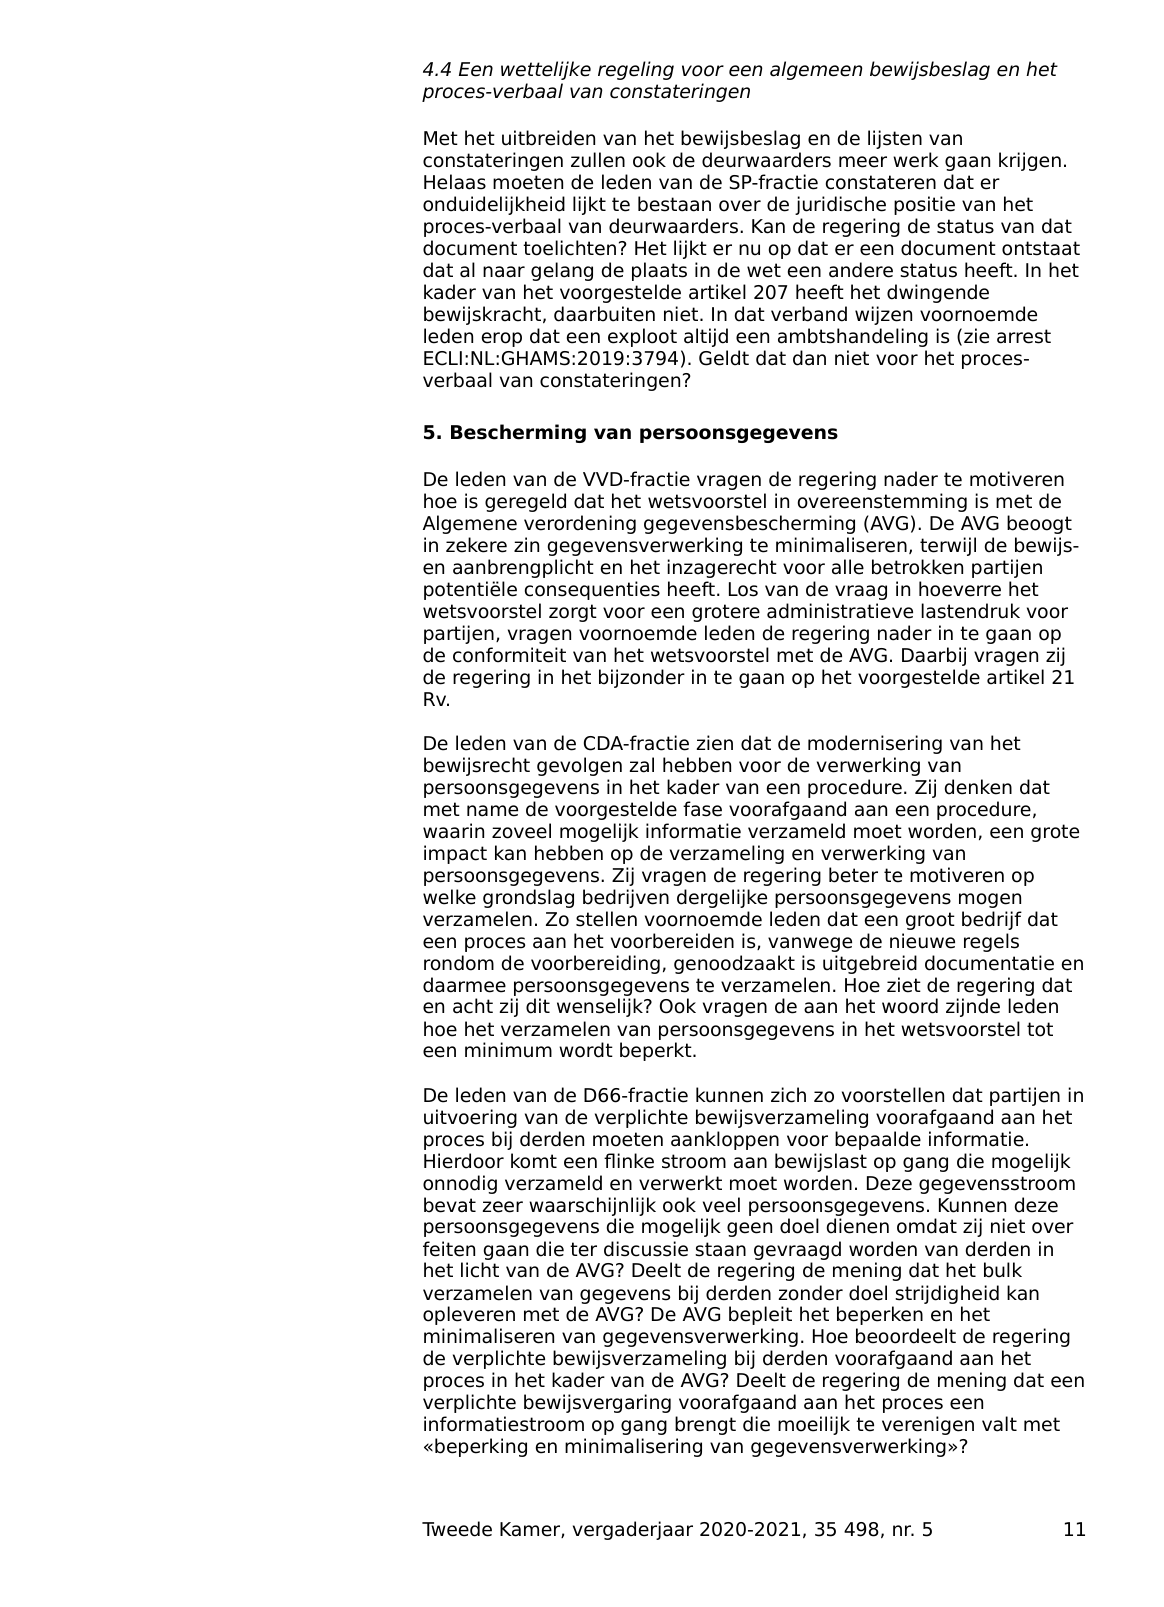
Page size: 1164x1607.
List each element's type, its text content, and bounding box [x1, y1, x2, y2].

subtitle 5. Bescherming van persoonsgegevens [422, 422, 1087, 444]
text De leden van de VVD-fractie vragen de regering nader te motiveren hoe is geregeld dat het wetsvoorstel in overeenstemming is met de Algemene verordening gegevensbescherming (AVG). De AVG beoogt in zekere zin gegevensverwerking te minimaliseren, terwijl de bewijs- en aanbrengplicht en het inzagerecht voor alle betrokken partijen potentiële consequenties heeft. Los van de vraag in hoeverre het wetsvoorstel zorgt voor een grotere administratieve lastendruk voor partijen, vragen voornoemde leden de regering nader in te gaan op de conformiteit van het wetsvoorstel met de AVG. Daarbij vragen zij de regering in het bijzonder in te gaan op het voorgestelde artikel 21 Rv. [422, 469, 1087, 711]
subtitle 4.4 Een wettelijke regeling voor een algemeen bewijsbeslag en het proces-verbaal van constateringen [422, 59, 1087, 103]
text De leden van de CDA-fractie zien dat de modernisering van het bewijsrecht gevolgen zal hebben voor de verwerking van persoonsgegevens in het kader van een procedure. Zij denken dat met name de voorgestelde fase voorafgaand aan een procedure, waarin zoveel mogelijk informatie verzameld moet worden, een grote impact kan hebben op de verzameling en verwerking van persoonsgegevens. Zij vragen de regering beter te motiveren op welke grondslag bedrijven dergelijke persoonsgegevens mogen verzamelen. Zo stellen voornoemde leden dat een groot bedrijf dat een proces aan het voorbereiden is, vanwege de nieuwe regels rondom de voorbereiding, genoodzaakt is uitgebreid documentatie en daarmee persoonsgegevens te verzamelen. Hoe ziet de regering dat en acht zij dit wenselijk? Ook vragen de aan het woord zijnde leden hoe het verzamelen van persoonsgegevens in het wetsvoorstel tot een minimum wordt beperkt. [422, 733, 1087, 1062]
text Met het uitbreiden van het bewijsbeslag en de lijsten van constateringen zullen ook de deurwaarders meer werk gaan krijgen. Helaas moeten de leden van de SP-fractie constateren dat er onduidelijkheid lijkt te bestaan over de juridische positie van het proces-verbaal van deurwaarders. Kan de regering de status van dat document toelichten? Het lijkt er nu op dat er een document ontstaat dat al naar gelang de plaats in de wet een andere status heeft. In het kader van het voorgestelde artikel 207 heeft het dwingende bewijskracht, daarbuiten niet. In dat verband wijzen voornoemde leden erop dat een exploot altijd een ambtshandeling is (zie arrest ECLI:NL:GHAMS:2019:3794). Geldt dat dan niet voor het proces-verbaal van constateringen? [422, 128, 1087, 392]
text De leden van de D66-fractie kunnen zich zo voorstellen dat partijen in uitvoering van de verplichte bewijsverzameling voorafgaand aan het proces bij derden moeten aankloppen voor bepaalde informatie. Hierdoor komt een flinke stroom aan bewijslast op gang die mogelijk onnodig verzameld en verwerkt moet worden. Deze gegevensstroom bevat zeer waarschijnlijk ook veel persoonsgegevens. Kunnen deze persoonsgegevens die mogelijk geen doel dienen omdat zij niet over feiten gaan die ter discussie staan gevraagd worden van derden in het licht van de AVG? Deelt de regering de mening dat het bulk verzamelen van gegevens bij derden zonder doel strijdigheid kan opleveren met de AVG? De AVG bepleit het beperken en het minimaliseren van gegevensverwerking. Hoe beoordeelt de regering de verplichte bewijsverzameling bij derden voorafgaand aan het proces in het kader van de AVG? Deelt de regering de mening dat een verplichte bewijsvergaring voorafgaand aan het proces een informatiestroom op gang brengt die moeilijk te verenigen valt met «beperking en minimalisering van gegevensverwerking»? [422, 1084, 1087, 1458]
